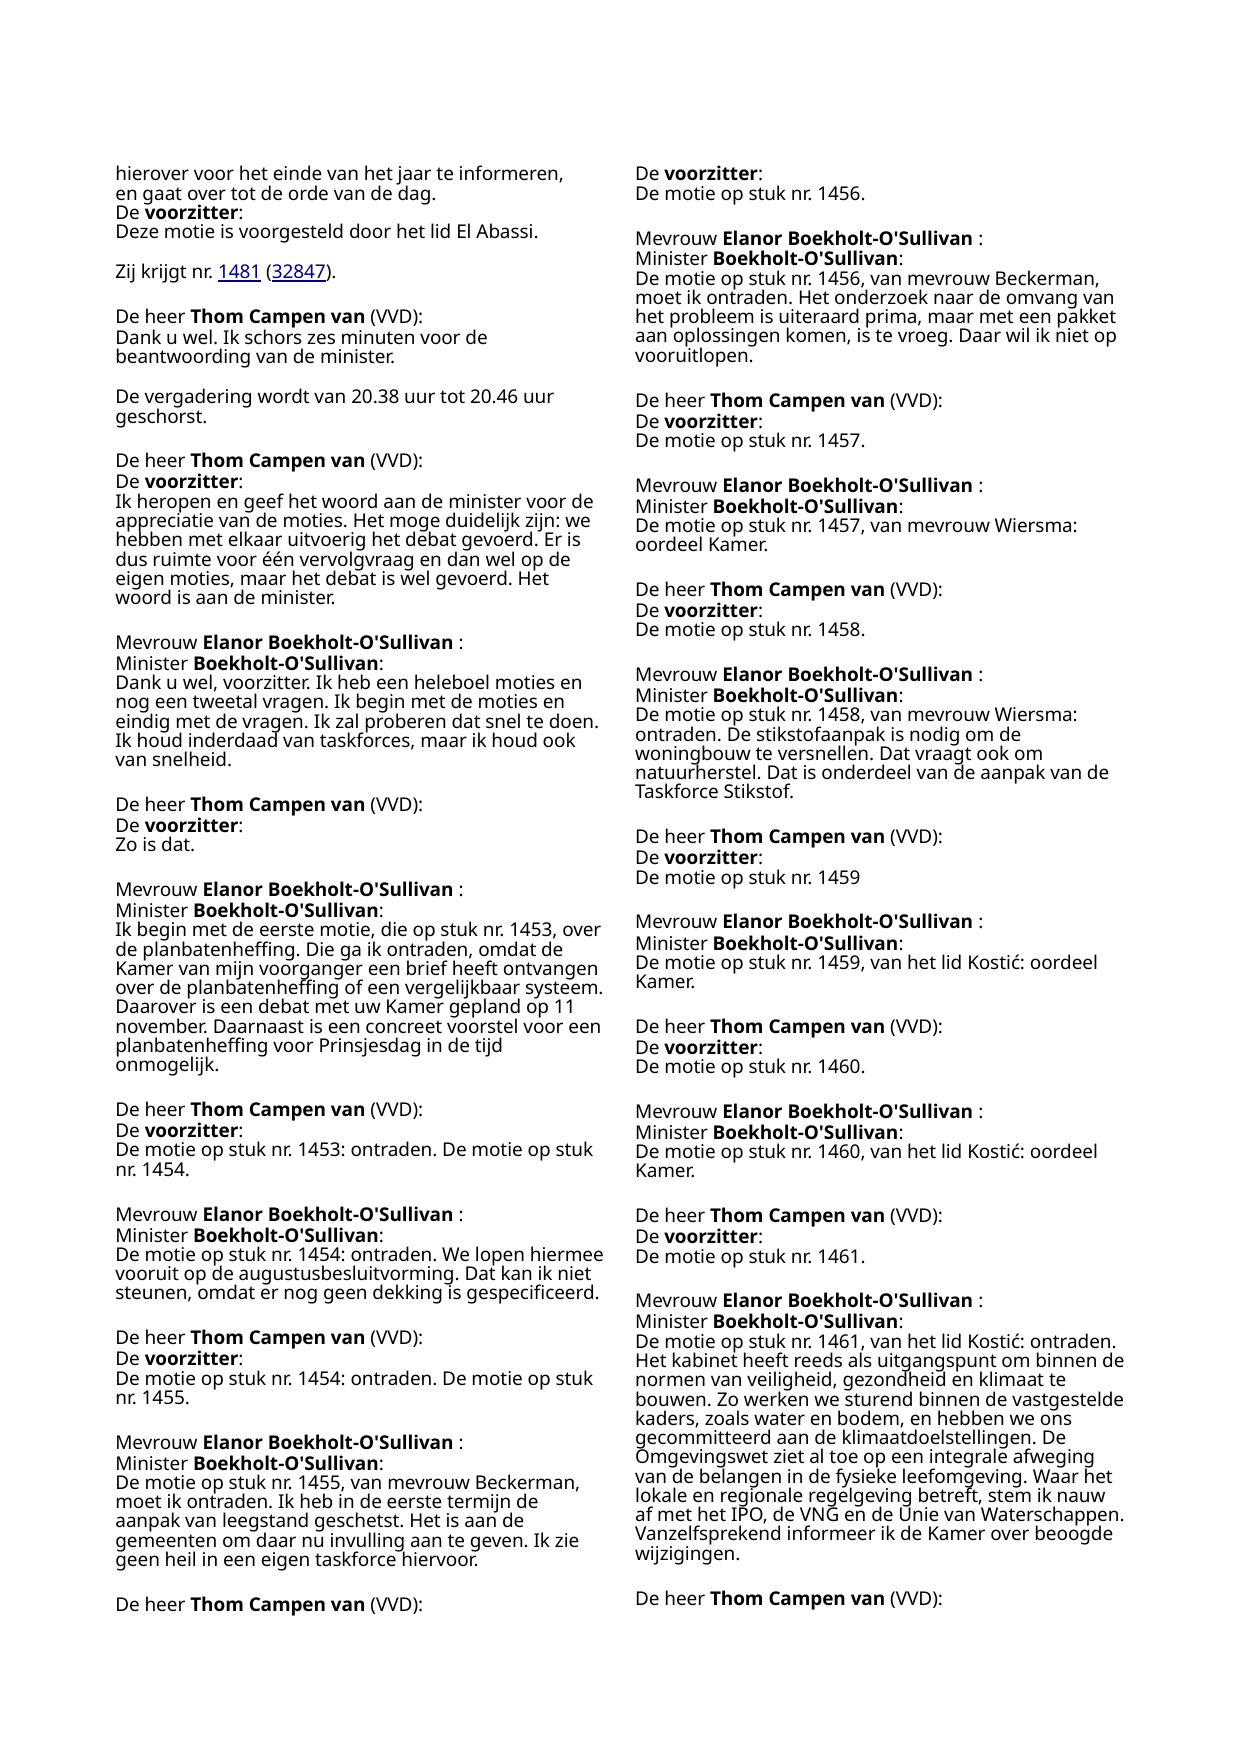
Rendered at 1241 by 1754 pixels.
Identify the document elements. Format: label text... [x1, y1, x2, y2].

text De motie op stuk nr. 1454: ontraden. We lopen hiermee vooruit op de augustusbesluitvorming. Dat kan ik niet steunen, omdat er nog geen dekking is gespecificeerd. [115, 1246, 605, 1304]
text De vergadering wordt van 20.38 uur tot 20.46 uur geschorst. [115, 388, 605, 427]
text Mevrouw Elanor Boekholt-O'Sullivan : [635, 225, 1125, 250]
text Deze motie is voorgesteld door het lid El Abassi. [115, 223, 605, 242]
text De heer Thom Campen van (VVD): [115, 303, 605, 329]
text De motie op stuk nr. 1461. [635, 1248, 1125, 1267]
text De motie op stuk nr. 1459, van het lid Kostić: oordeel Kamer. [635, 954, 1125, 992]
text De voorzitter: [115, 1122, 605, 1141]
text Mevrouw Elanor Boekholt-O'Sullivan : [115, 876, 605, 902]
text De voorzitter: [115, 204, 605, 223]
text De heer Thom Campen van (VVD): [635, 1585, 1125, 1611]
text De voorzitter: [635, 413, 1125, 432]
text De motie op stuk nr. 1460, van het lid Kostić: oordeel Kamer. [635, 1143, 1125, 1182]
text De voorzitter: [635, 849, 1125, 869]
text Minister Boekholt-O'Sullivan: [115, 902, 605, 921]
text Mevrouw Elanor Boekholt-O'Sullivan : [635, 1288, 1125, 1313]
text De heer Thom Campen van (VVD): [635, 1203, 1125, 1228]
text De motie op stuk nr. 1457, van mevrouw Wiersma: oordeel Kamer. [635, 517, 1125, 556]
text Minister Boekholt-O'Sullivan: [635, 1313, 1125, 1333]
text Minister Boekholt-O'Sullivan: [115, 1454, 605, 1474]
text De heer Thom Campen van (VVD): [635, 387, 1125, 413]
text De heer Thom Campen van (VVD): [635, 576, 1125, 602]
text De motie op stuk nr. 1458, van mevrouw Wiersma: ontraden. De stikstofaanpak is nodig om de woningbouw te versnellen. Dat vraagt ook om natuurherstel. Dat is onderdeel van de aanpak van de Taskforce Stikstof. [635, 706, 1125, 803]
text Minister Boekholt-O'Sullivan: [635, 498, 1125, 517]
text De heer Thom Campen van (VVD): [635, 1013, 1125, 1039]
text Mevrouw Elanor Boekholt-O'Sullivan : [635, 909, 1125, 934]
text Minister Boekholt-O'Sullivan: [635, 1124, 1125, 1143]
text De motie op stuk nr. 1460. [635, 1058, 1125, 1077]
text De heer Thom Campen van (VVD): [115, 1591, 605, 1617]
text De motie op stuk nr. 1461, van het lid Kostić: ontraden. Het kabinet heeft reeds als uitgangspunt om binnen de normen van veiligheid, gezondheid en klimaat te bouwen. Zo werken we sturend binnen de vastgestelde kaders, zoals water en bodem, en hebben we ons gecommitteerd aan de klimaatdoelstellingen. De Omgevingswet ziet al toe op een integrale afweging van de belangen in de fysieke leefomgeving. Waar het lokale en regionale regelgeving betreft, stem ik nauw af met het IPO, de VNG en de Unie van Waterschappen. Vanzelfsprekend informeer ik de Kamer over beoogde wijzigingen. [635, 1333, 1125, 1564]
text De motie op stuk nr. 1459 [635, 869, 1125, 888]
text Minister Boekholt-O'Sullivan: [115, 655, 605, 674]
text De motie op stuk nr. 1458. [635, 621, 1125, 641]
text De motie op stuk nr. 1457. [635, 432, 1125, 451]
text Minister Boekholt-O'Sullivan: [635, 250, 1125, 270]
text De voorzitter: [635, 602, 1125, 621]
text De motie op stuk nr. 1456, van mevrouw Beckerman, moet ik ontraden. Het onderzoek naar de omvang van het probleem is uiteraard prima, maar met een pakket aan oplossingen komen, is te vroeg. Daar wil ik niet op vooruitlopen. [635, 270, 1125, 366]
text en gaat over tot de orde van de dag. [115, 184, 605, 204]
text De voorzitter: [635, 1228, 1125, 1248]
text De voorzitter: [635, 165, 1125, 184]
text De voorzitter: [115, 817, 605, 836]
text De voorzitter: [115, 1350, 605, 1369]
text Minister Boekholt-O'Sullivan: [635, 687, 1125, 706]
text De heer Thom Campen van (VVD): [115, 448, 605, 473]
text De heer Thom Campen van (VVD): [115, 791, 605, 817]
text De voorzitter: [635, 1039, 1125, 1058]
text Ik begin met de eerste motie, die op stuk nr. 1453, over de planbatenheffing. Die ga ik ontraden, omdat de Kamer van mijn voorganger een brief heeft ontvangen over de planbatenheffing of een vergelijkbaar systeem. Daarover is een debat met uw Kamer gepland op 11 november. Daarnaast is een concreet voorstel voor een planbatenheffing voor Prinsjesdag in de tijd onmogelijk. [115, 921, 605, 1076]
text Minister Boekholt-O'Sullivan: [115, 1227, 605, 1246]
text Mevrouw Elanor Boekholt-O'Sullivan : [635, 472, 1125, 498]
text Zij krijgt nr. 1481 (32847). [115, 263, 605, 282]
text De motie op stuk nr. 1456. [635, 184, 1125, 204]
text Ik heropen en geef het woord aan de minister voor de appreciatie van de moties. Het moge duidelijk zijn: we hebben met elkaar uitvoerig het debat gevoerd. Er is dus ruimte voor één vervolgvraag en dan wel op de eigen moties, maar het debat is wel gevoerd. Het woord is aan de minister. [115, 493, 605, 608]
text De heer Thom Campen van (VVD): [115, 1096, 605, 1122]
text De motie op stuk nr. 1454: ontraden. De motie op stuk nr. 1455. [115, 1369, 605, 1408]
text De heer Thom Campen van (VVD): [115, 1324, 605, 1350]
text Mevrouw Elanor Boekholt-O'Sullivan : [635, 661, 1125, 687]
text Mevrouw Elanor Boekholt-O'Sullivan : [115, 629, 605, 655]
text De motie op stuk nr. 1455, van mevrouw Beckerman, moet ik ontraden. Ik heb in de eerste termijn de aanpak van leegstand geschetst. Het is aan de gemeenten om daar nu invulling aan te geven. Ik zie geen heil in een eigen taskforce hiervoor. [115, 1474, 605, 1570]
text Dank u wel, voorzitter. Ik heb een heleboel moties en nog een tweetal vragen. Ik begin met de moties en eindig met de vragen. Ik zal proberen dat snel te doen. Ik houd inderdaad van taskforces, maar ik houd ook van snelheid. [115, 674, 605, 771]
text hierover voor het einde van het jaar te informeren, [115, 165, 605, 184]
text Dank u wel. Ik schors zes minuten voor de beantwoording van de minister. [115, 329, 605, 367]
text Zo is dat. [115, 836, 605, 856]
text De heer Thom Campen van (VVD): [635, 824, 1125, 849]
text Mevrouw Elanor Boekholt-O'Sullivan : [635, 1098, 1125, 1124]
text De voorzitter: [115, 473, 605, 493]
text Mevrouw Elanor Boekholt-O'Sullivan : [115, 1201, 605, 1227]
text De motie op stuk nr. 1453: ontraden. De motie op stuk nr. 1454. [115, 1141, 605, 1180]
text Minister Boekholt-O'Sullivan: [635, 934, 1125, 954]
text Mevrouw Elanor Boekholt-O'Sullivan : [115, 1429, 605, 1454]
